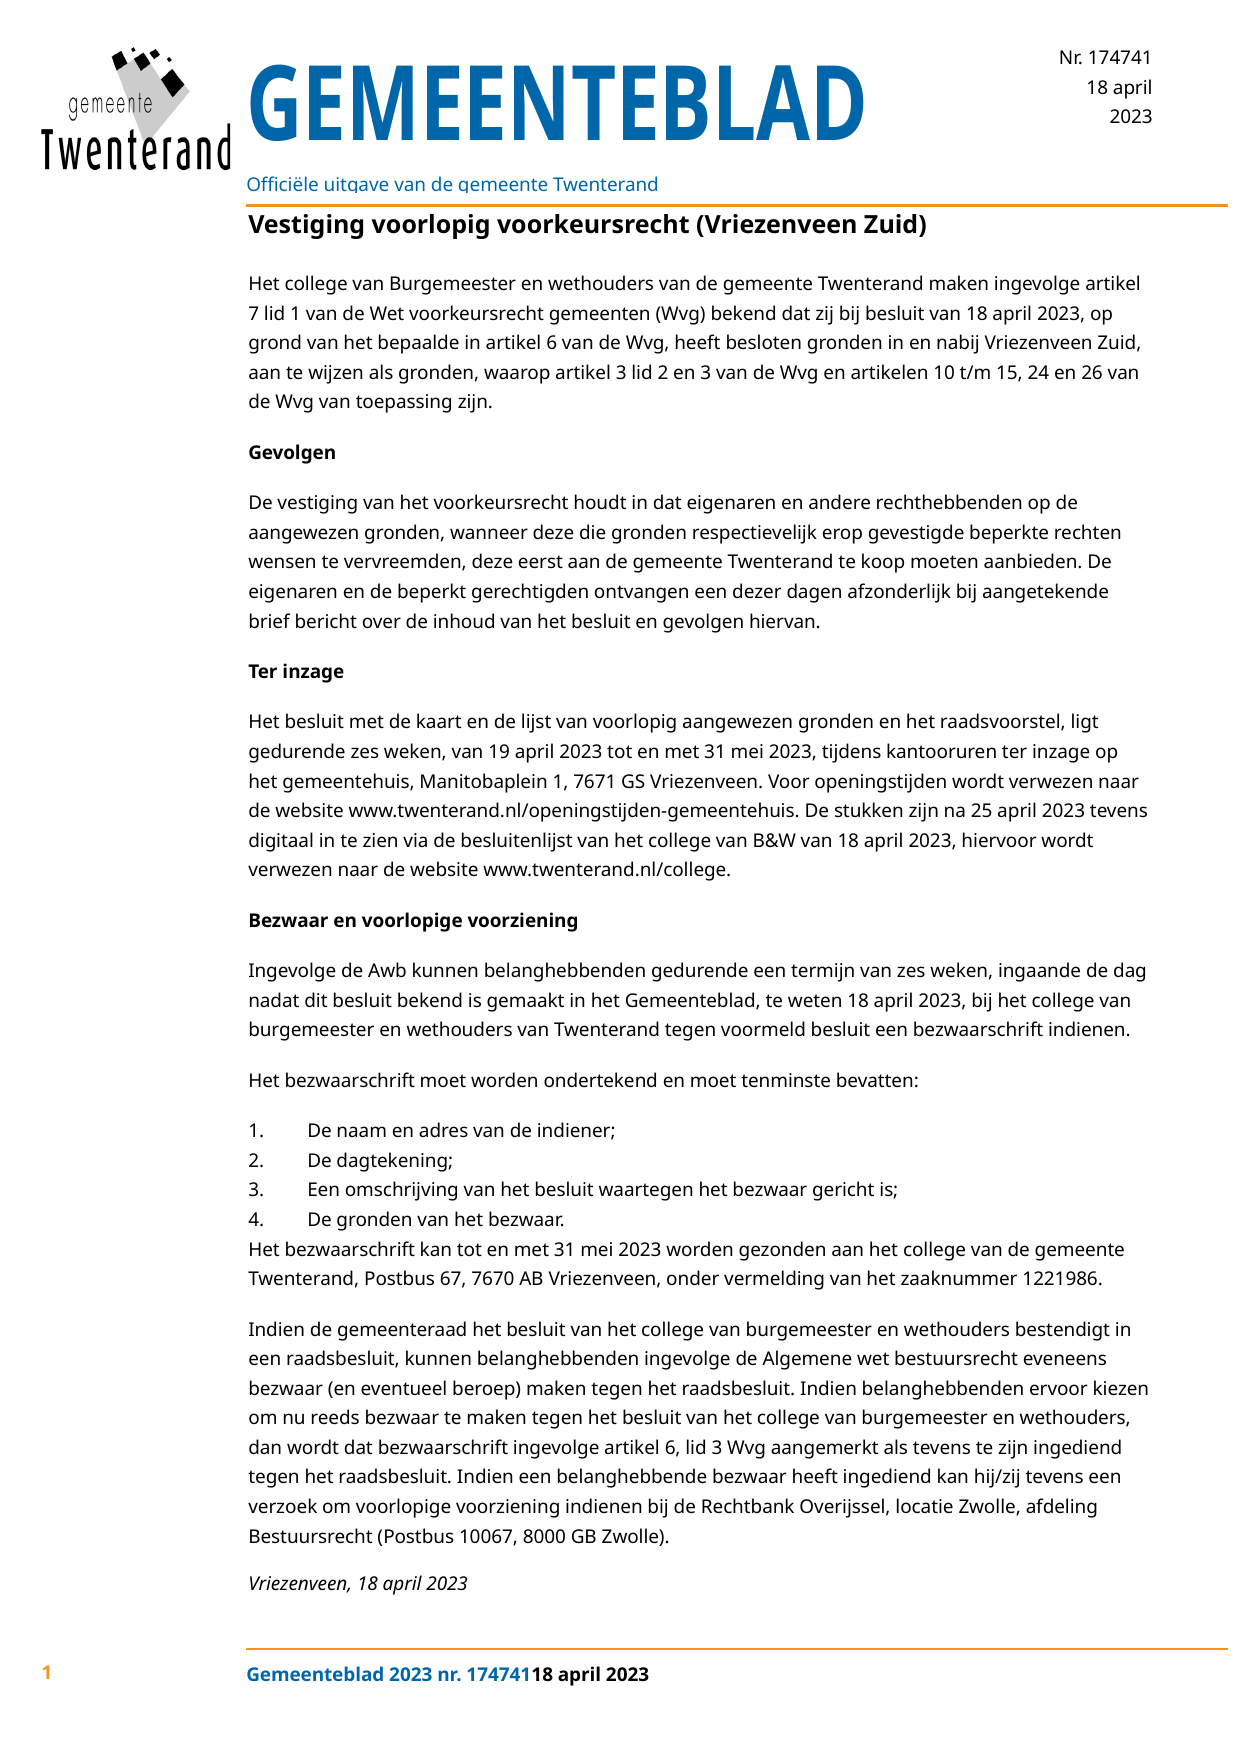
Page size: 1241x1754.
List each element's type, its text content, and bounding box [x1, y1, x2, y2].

text Ter inzage [248, 658, 1152, 684]
text Indien de gemeenteraad het besluit van het college van burgemeester en wethouders bestendigt in een raadsbesluit, kunnen belanghebbenden ingevolge de Algemene wet bestuursrecht eveneens bezwaar (en eventueel beroep) maken tegen het raadsbesluit. Indien belanghebbenden ervoor kiezen om nu reeds bezwaar te maken tegen het besluit van het college van burgemeester en wethouders, dan wordt dat bezwaarschrift ingevolge artikel 6, lid 3 Wvg aangemerkt als tevens te zijn ingediend tegen het raadsbesluit. Indien een belanghebbende bezwaar heeft ingediend kan hij/zij tevens een verzoek om voorlopige voorziening indienen bij de Rechtbank Overijssel, locatie Zwolle, afdeling Bestuursrecht (Postbus 10067, 8000 GB Zwolle). [248, 1316, 1152, 1548]
picture [41, 47, 231, 172]
list De gronden van het bezwaar. [248, 1206, 1152, 1232]
text Vriezenveen, 18 april 2023 [248, 1571, 1152, 1596]
list De dagtekening; [248, 1147, 1152, 1173]
text Gevolgen [248, 439, 1152, 465]
text Vestiging voorlopig voorkeursrecht (Vriezenveen Zuid) [248, 207, 1152, 241]
text Het bezwaarschrift moet worden ondertekend en moet tenminste bevatten: [248, 1067, 1152, 1093]
list De naam en adres van de indiener; [248, 1117, 1152, 1143]
list Een omschrijving van het besluit waartegen het bezwaar gericht is; [248, 1177, 1152, 1202]
text De vestiging van het voorkeursrecht houdt in dat eigenaren en andere rechthebbenden op de aangewezen gronden, wanneer deze die gronden respectievelijk erop gevestigde beperkte rechten wensen te vervreemden, deze eerst aan de gemeente Twenterand te koop moeten aanbieden. De eigenaren en de beperkt gerechtigden ontvangen een dezer dagen afzonderlijk bij aangetekende brief bericht over de inhoud van het besluit en gevolgen hiervan. [248, 489, 1152, 633]
text Het college van Burgemeester en wethouders van de gemeente Twenterand maken ingevolge artikel 7 lid 1 van de Wet voorkeursrecht gemeenten (Wvg) bekend dat zij bij besluit van 18 april 2023, op grond van het bepaalde in artikel 6 van de Wvg, heeft besloten gronden in en nabij Vriezenveen Zuid, aan te wijzen als gronden, waarop artikel 3 lid 2 en 3 van de Wvg en artikelen 10 t/m 15, 24 en 26 van de Wvg van toepassing zijn. [248, 270, 1152, 414]
text Bezwaar en voorlopige voorziening [248, 907, 1152, 933]
text Het bezwaarschrift kan tot en met 31 mei 2023 worden gezonden aan het college van de gemeente Twenterand, Postbus 67, 7670 AB Vriezenveen, onder vermelding van het zaaknummer 1221986. [248, 1236, 1152, 1291]
text Het besluit met de kaart en de lijst van voorlopig aangewezen gronden en het raadsvoorstel, ligt gedurende zes weken, van 19 april 2023 tot en met 31 mei 2023, tijdens kantooruren ter inzage op het gemeentehuis, Manitobaplein 1, 7671 GS Vriezenveen. Voor openingstijden wordt verwezen naar de website www.twenterand.nl/openingstijden-gemeentehuis. De stukken zijn na 25 april 2023 tevens digitaal in te zien via de besluitenlijst van het college van B&W van 18 april 2023, hiervoor wordt verwezen naar de website www.twenterand.nl/college. [248, 709, 1152, 882]
text Ingevolge de Awb kunnen belanghebbenden gedurende een termijn van zes weken, ingaande de dag nadat dit besluit bekend is gemaakt in het Gemeenteblad, te weten 18 april 2023, bij het college van burgemeester en wethouders van Twenterand tegen voormeld besluit een bezwaarschrift indienen. [248, 957, 1152, 1042]
